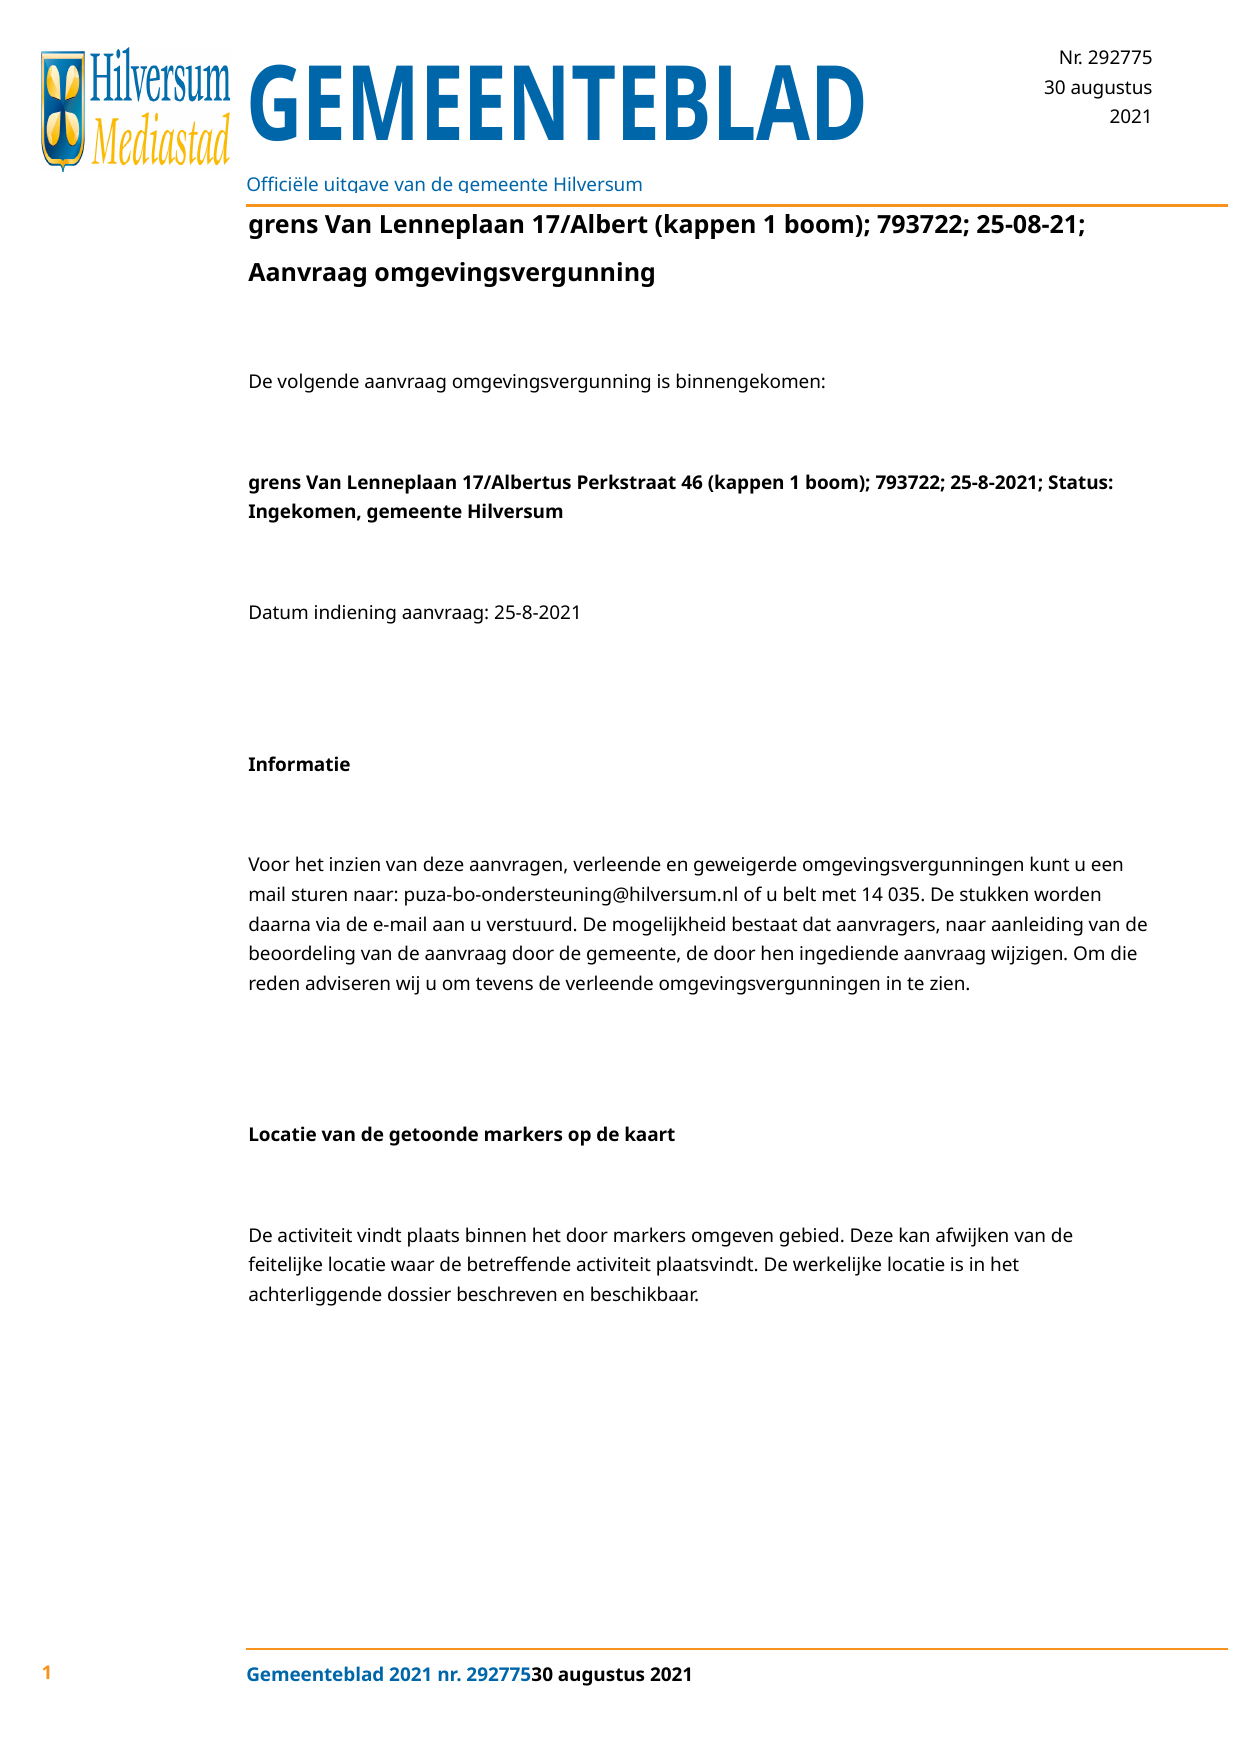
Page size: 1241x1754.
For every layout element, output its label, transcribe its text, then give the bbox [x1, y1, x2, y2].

text grens Van Lenneplaan 17/Albert (kappen 1 boom); 793722; 25-08-21; Aanvraag omgevingsvergunning [248, 207, 1152, 288]
text grens Van Lenneplaan 17/Albertus Perkstraat 46 (kappen 1 boom); 793722; 25-8-2021; Status: Ingekomen, gemeente Hilversum [248, 469, 1152, 524]
text De volgende aanvraag omgevingsvergunning is binnengekomen: [248, 368, 1152, 394]
text Locatie van de getoonde markers op de kaart [248, 1121, 1152, 1147]
text Datum indiening aanvraag: 25-8-2021 [248, 599, 1152, 625]
picture [41, 47, 231, 172]
text De activiteit vindt plaats binnen het door markers omgeven gebied. Deze kan afwijken van de feitelijke locatie waar de betreffende activiteit plaatsvindt. De werkelijke locatie is in het achterliggende dossier beschreven en beschikbaar. [248, 1222, 1152, 1307]
text Voor het inzien van deze aanvragen, verleende en geweigerde omgevingsvergunningen kunt u een mail sturen naar: puza-bo-ondersteuning@hilversum.nl of u belt met 14 035. De stukken worden daarna via de e-mail aan u verstuurd. De mogelijkheid bestaat dat aanvragers, naar aanleiding van de beoordeling van de aanvraag door de gemeente, de door hen ingediende aanvraag wijzigen. Om die reden adviseren wij u om tevens de verleende omgevingsvergunningen in te zien. [248, 852, 1152, 996]
text Informatie [248, 751, 1152, 777]
